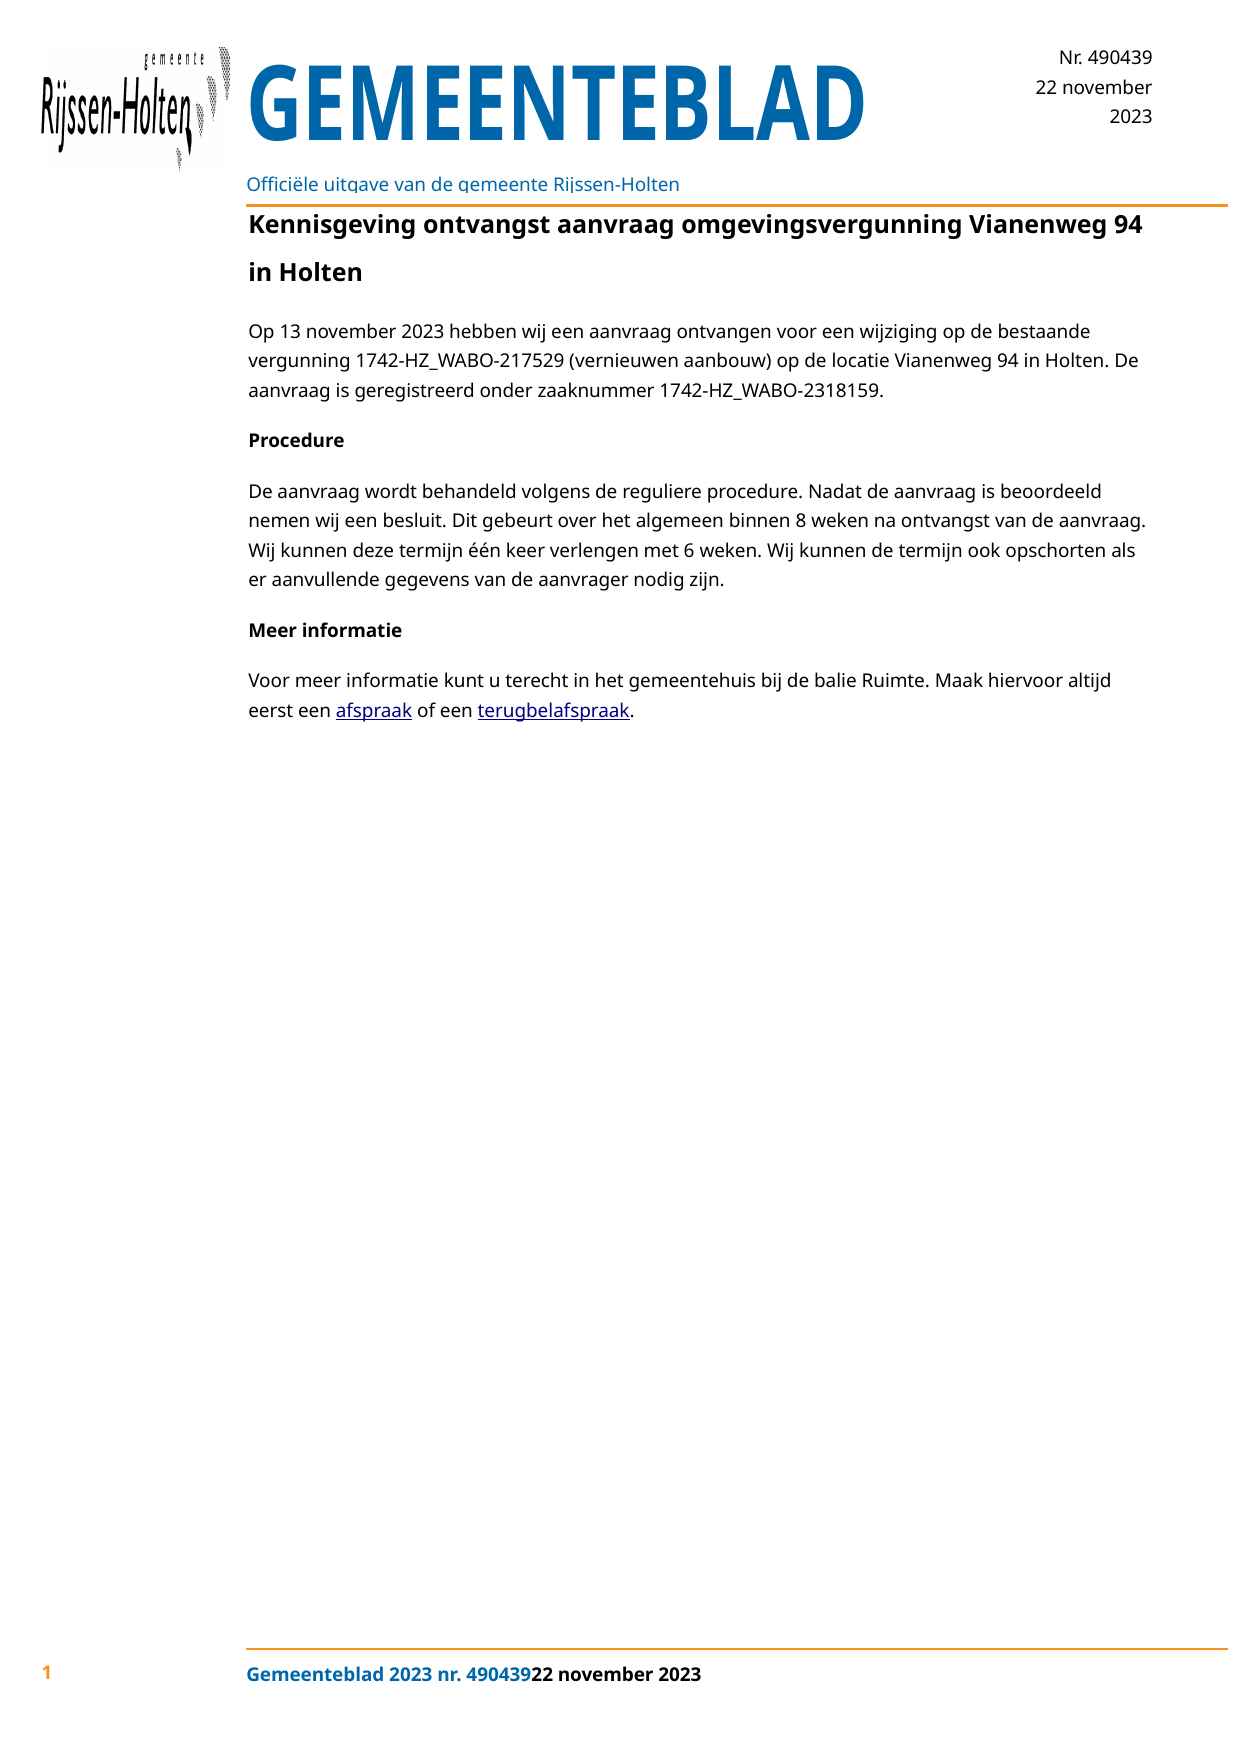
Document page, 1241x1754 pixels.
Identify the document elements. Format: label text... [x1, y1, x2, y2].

text Voor meer informatie kunt u terecht in het gemeentehuis bij de balie Ruimte. Maak hiervoor altijd eerst een afspraak of een terugbelafspraak. [248, 667, 1152, 723]
text Meer informatie [248, 617, 1152, 643]
text Op 13 november 2023 hebben wij een aanvraag ontvangen voor een wijziging op de bestaande vergunning 1742-HZ_WABO-217529 (vernieuwen aanbouw) op de locatie Vianenweg 94 in Holten. De aanvraag is geregistreerd onder zaaknummer 1742-HZ_WABO-2318159. [248, 318, 1152, 403]
text Kennisgeving ontvangst aanvraag omgevingsvergunning Vianenweg 94 in Holten [248, 207, 1152, 288]
text Procedure [248, 427, 1152, 453]
text De aanvraag wordt behandeld volgens de reguliere procedure. Nadat de aanvraag is beoordeeld nemen wij een besluit. Dit gebeurt over het algemeen binnen 8 weken na ontvangst van de aanvraag. Wij kunnen deze termijn één keer verlengen met 6 weken. Wij kunnen de termijn ook opschorten als er aanvullende gegevens van de aanvrager nodig zijn. [248, 478, 1152, 592]
picture [41, 47, 231, 172]
